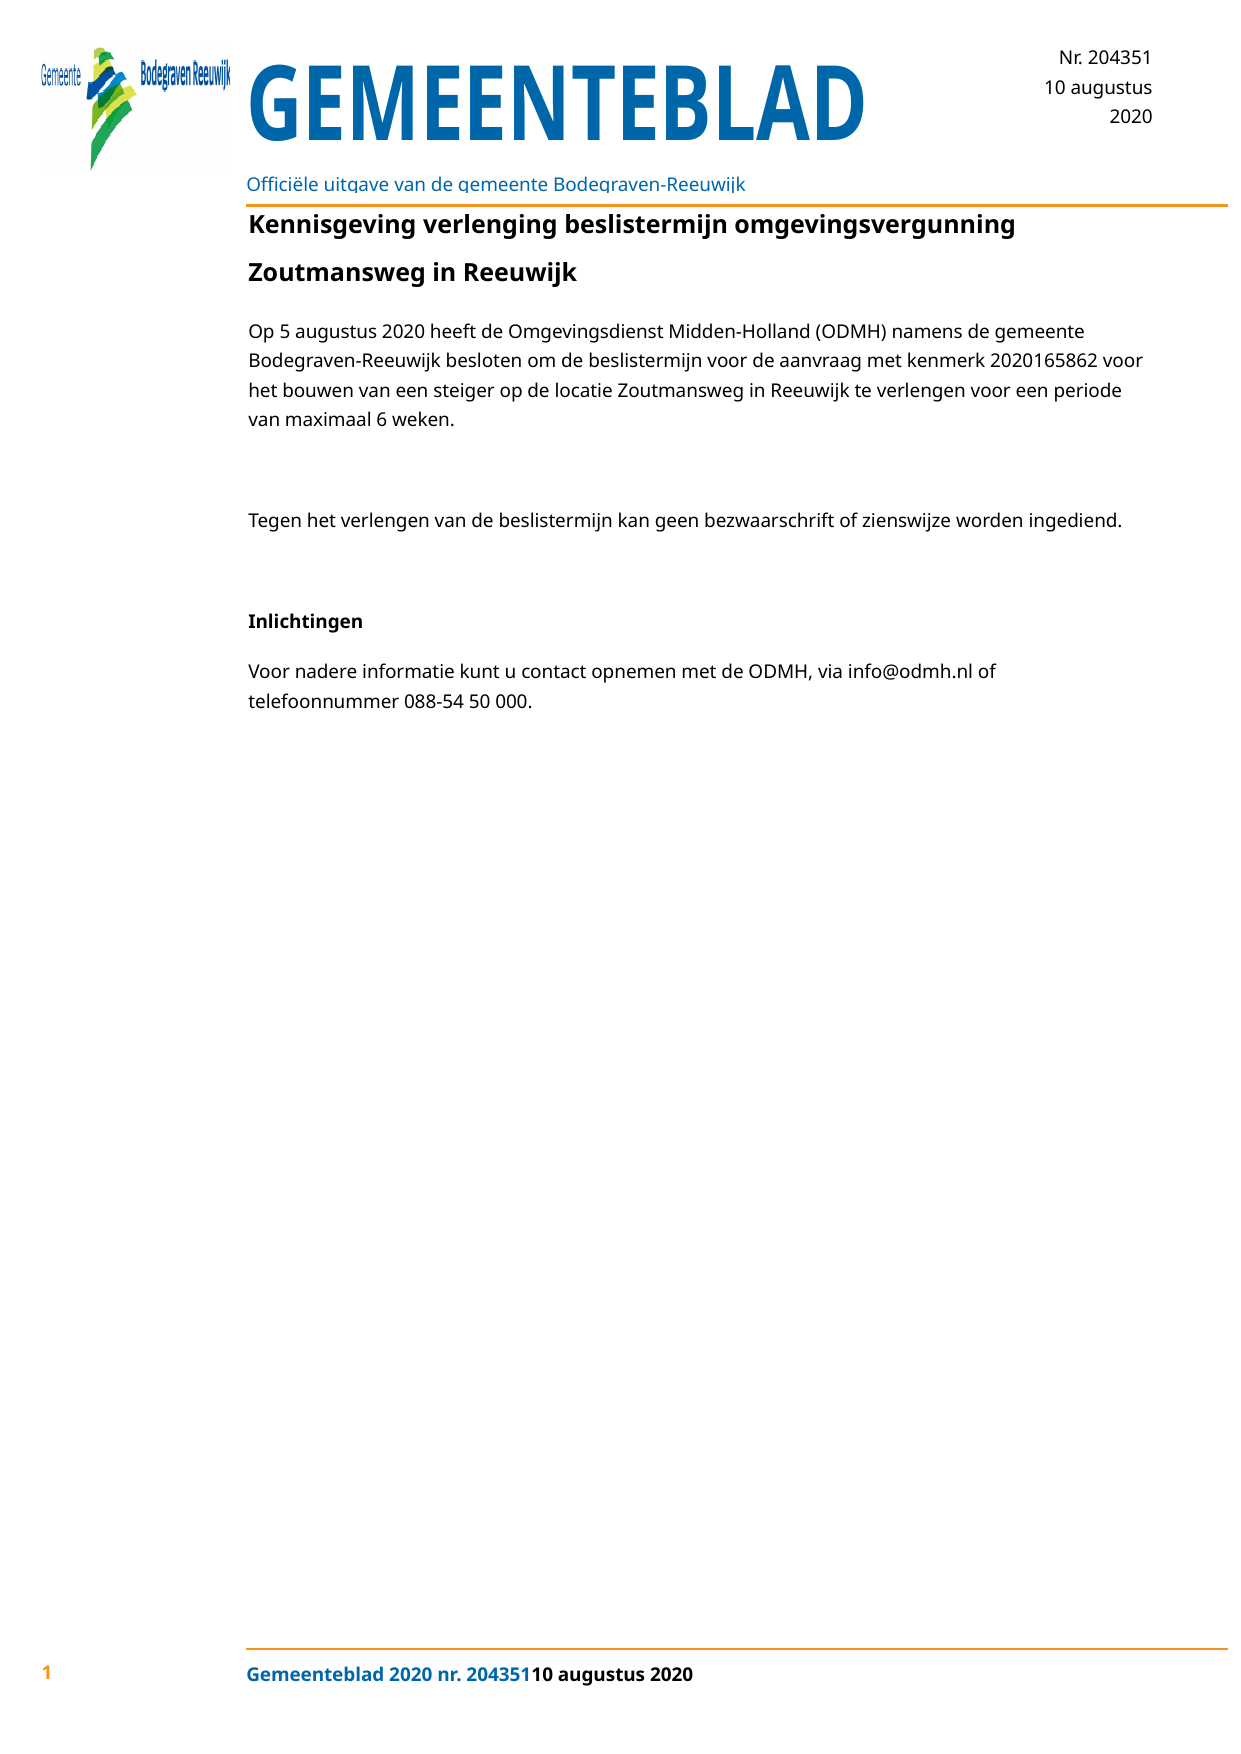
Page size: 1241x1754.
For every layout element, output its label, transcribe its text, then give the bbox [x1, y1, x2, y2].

text Op 5 augustus 2020 heeft de Omgevingsdienst Midden-Holland (ODMH) namens de gemeente Bodegraven-Reeuwijk besloten om de beslistermijn voor de aanvraag met kenmerk 2020165862 voor het bouwen van een steiger op de locatie Zoutmansweg in Reeuwijk te verlengen voor een periode van maximaal 6 weken. [248, 318, 1152, 432]
text Voor nadere informatie kunt u contact opnemen met de ODMH, via info@odmh.nl of telefoonnummer 088-54 50 000. [248, 659, 1152, 714]
text Tegen het verlengen van de beslistermijn kan geen bezwaarschrift of zienswijze worden ingediend. [248, 507, 1152, 533]
text Inlichtingen [248, 608, 1152, 634]
text Kennisgeving verlenging beslistermijn omgevingsvergunning Zoutmansweg in Reeuwijk [248, 207, 1152, 288]
picture [41, 47, 231, 172]
